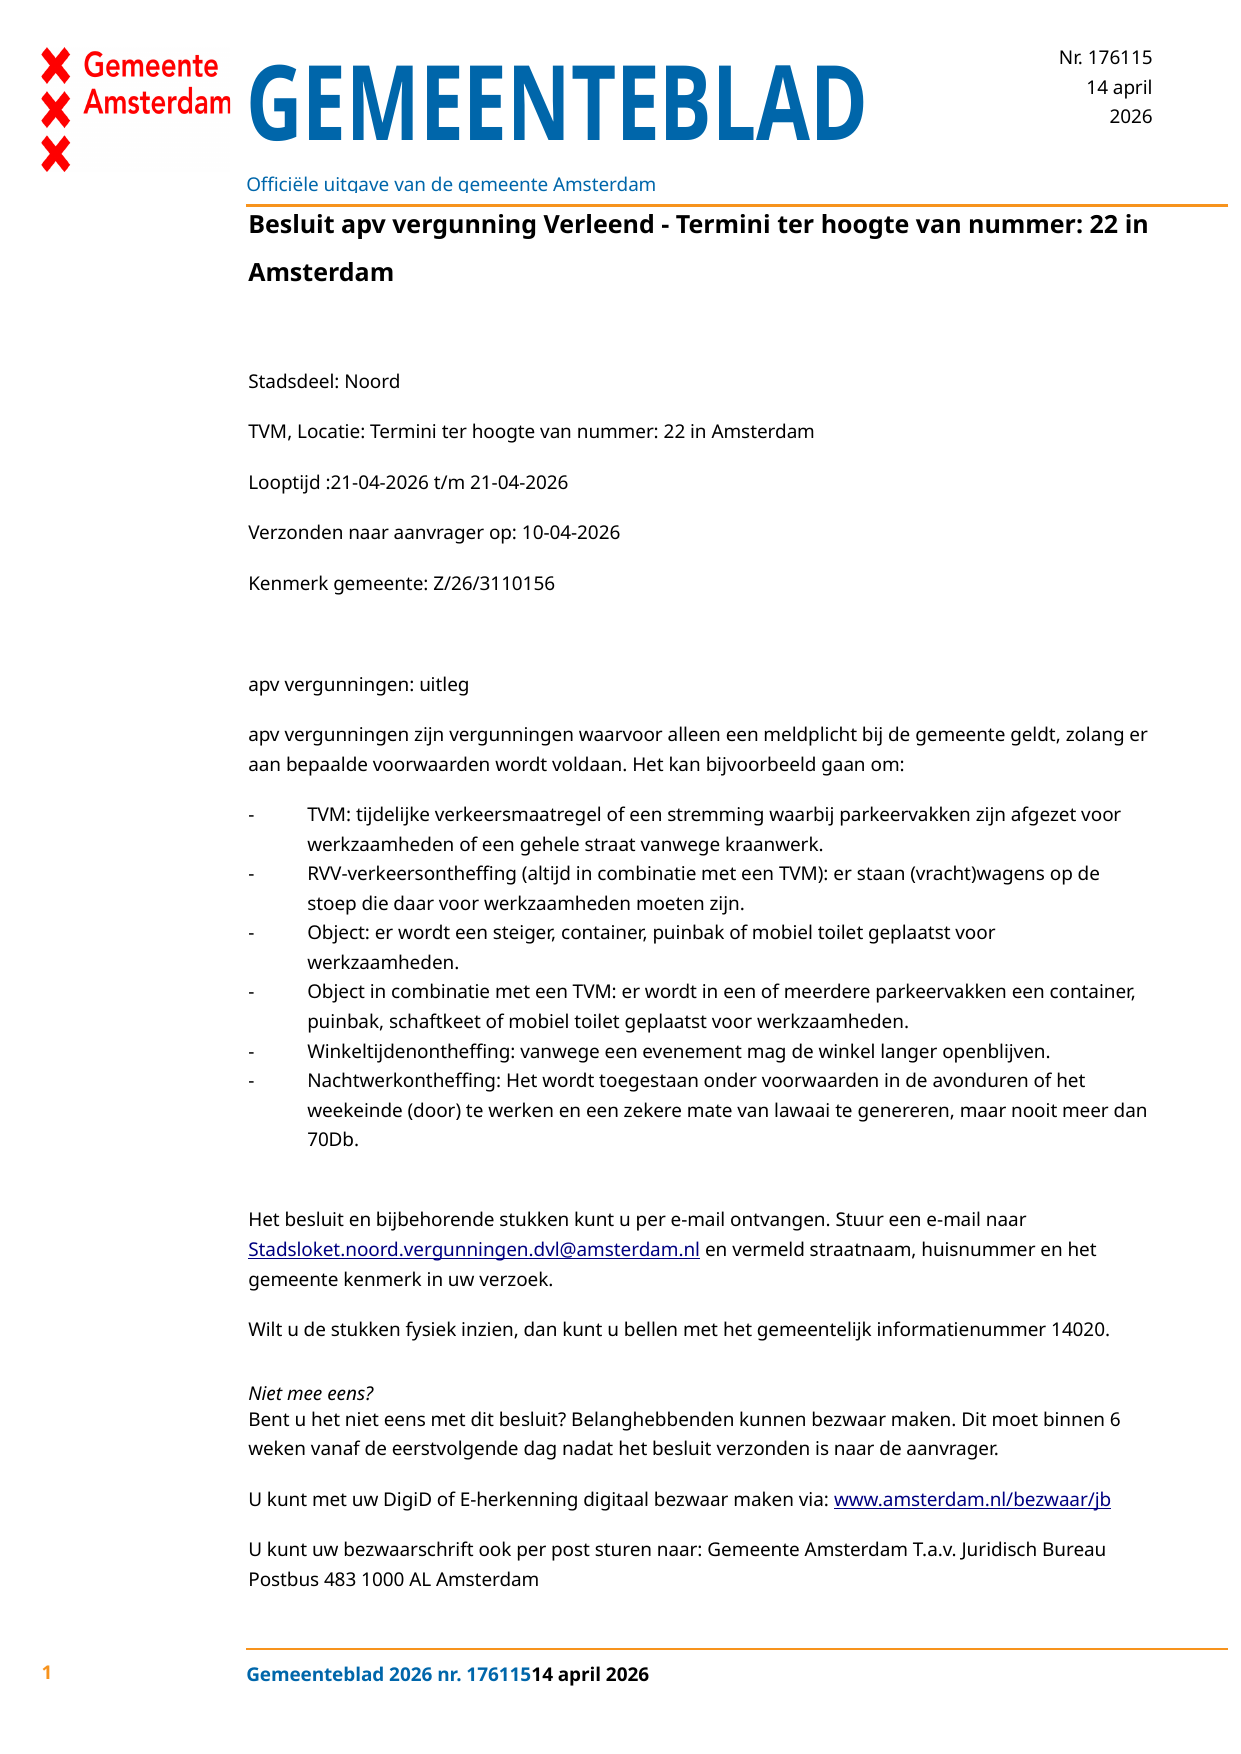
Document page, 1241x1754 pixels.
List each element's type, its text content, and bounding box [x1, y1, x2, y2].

text Wilt u de stukken fysiek inzien, dan kunt u bellen met het gemeentelijk informatienummer 14020. [248, 1316, 1152, 1342]
list RVV-verkeersontheffing (altijd in combinatie met een TVM): er staan (vracht)wagens op de stoep die daar voor werkzaamheden moeten zijn. [248, 860, 1152, 916]
text apv vergunningen: uitleg [248, 671, 1152, 697]
list Object in combinatie met een TVM: er wordt in een of meerdere parkeervakken een container, puinbak, schaftkeet of mobiel toilet geplaatst voor werkzaamheden. [248, 979, 1152, 1034]
text Bent u het niet eens met dit besluit? Belanghebbenden kunnen bezwaar maken. Dit moet binnen 6 weken vanaf de eerstvolgende dag nadat het besluit verzonden is naar de aanvrager. [248, 1406, 1152, 1461]
text Niet mee eens? [248, 1380, 1152, 1406]
text Het besluit en bijbehorende stukken kunt u per e-mail ontvangen. Stuur een e-mail naar Stadsloket.noord.vergunningen.dvl@amsterdam.nl en vermeld straatnaam, huisnummer en het gemeente kenmerk in uw verzoek. [248, 1207, 1152, 1292]
text Besluit apv vergunning Verleend - Termini ter hoogte van nummer: 22 in Amsterdam [248, 207, 1152, 288]
text Stadsdeel: Noord [248, 368, 1152, 394]
picture [41, 47, 231, 172]
list TVM: tijdelijke verkeersmaatregel of een stremming waarbij parkeervakken zijn afgezet voor werkzaamheden of een gehele straat vanwege kraanwerk. [248, 801, 1152, 857]
text Verzonden naar aanvrager op: 10-04-2026 [248, 519, 1152, 545]
list Nachtwerkontheffing: Het wordt toegestaan onder voorwaarden in de avonduren of het weekeinde (door) te werken en een zekere mate van lawaai te genereren, maar nooit meer dan 70Db. [248, 1067, 1152, 1152]
text U kunt uw bezwaarschrift ook per post sturen naar: Gemeente Amsterdam T.a.v. Juridisch Bureau Postbus 483 1000 AL Amsterdam [248, 1536, 1152, 1592]
text TVM, Locatie: Termini ter hoogte van nummer: 22 in Amsterdam [248, 419, 1152, 444]
text Kenmerk gemeente: Z/26/3110156 [248, 570, 1152, 596]
text U kunt met uw DigiD of E-herkenning digitaal bezwaar maken via: www.amsterdam.nl/bezwaar/jb [248, 1486, 1152, 1512]
text apv vergunningen zijn vergunningen waarvoor alleen een meldplicht bij de gemeente geldt, zolang er aan bepaalde voorwaarden wordt voldaan. Het kan bijvoorbeeld gaan om: [248, 721, 1152, 777]
list Winkeltijdenontheffing: vanwege een evenement mag de winkel langer openblijven. [248, 1038, 1152, 1064]
text Looptijd :21-04-2026 t/m 21-04-2026 [248, 469, 1152, 495]
list Object: er wordt een steiger, container, puinbak of mobiel toilet geplaatst voor werkzaamheden. [248, 919, 1152, 975]
